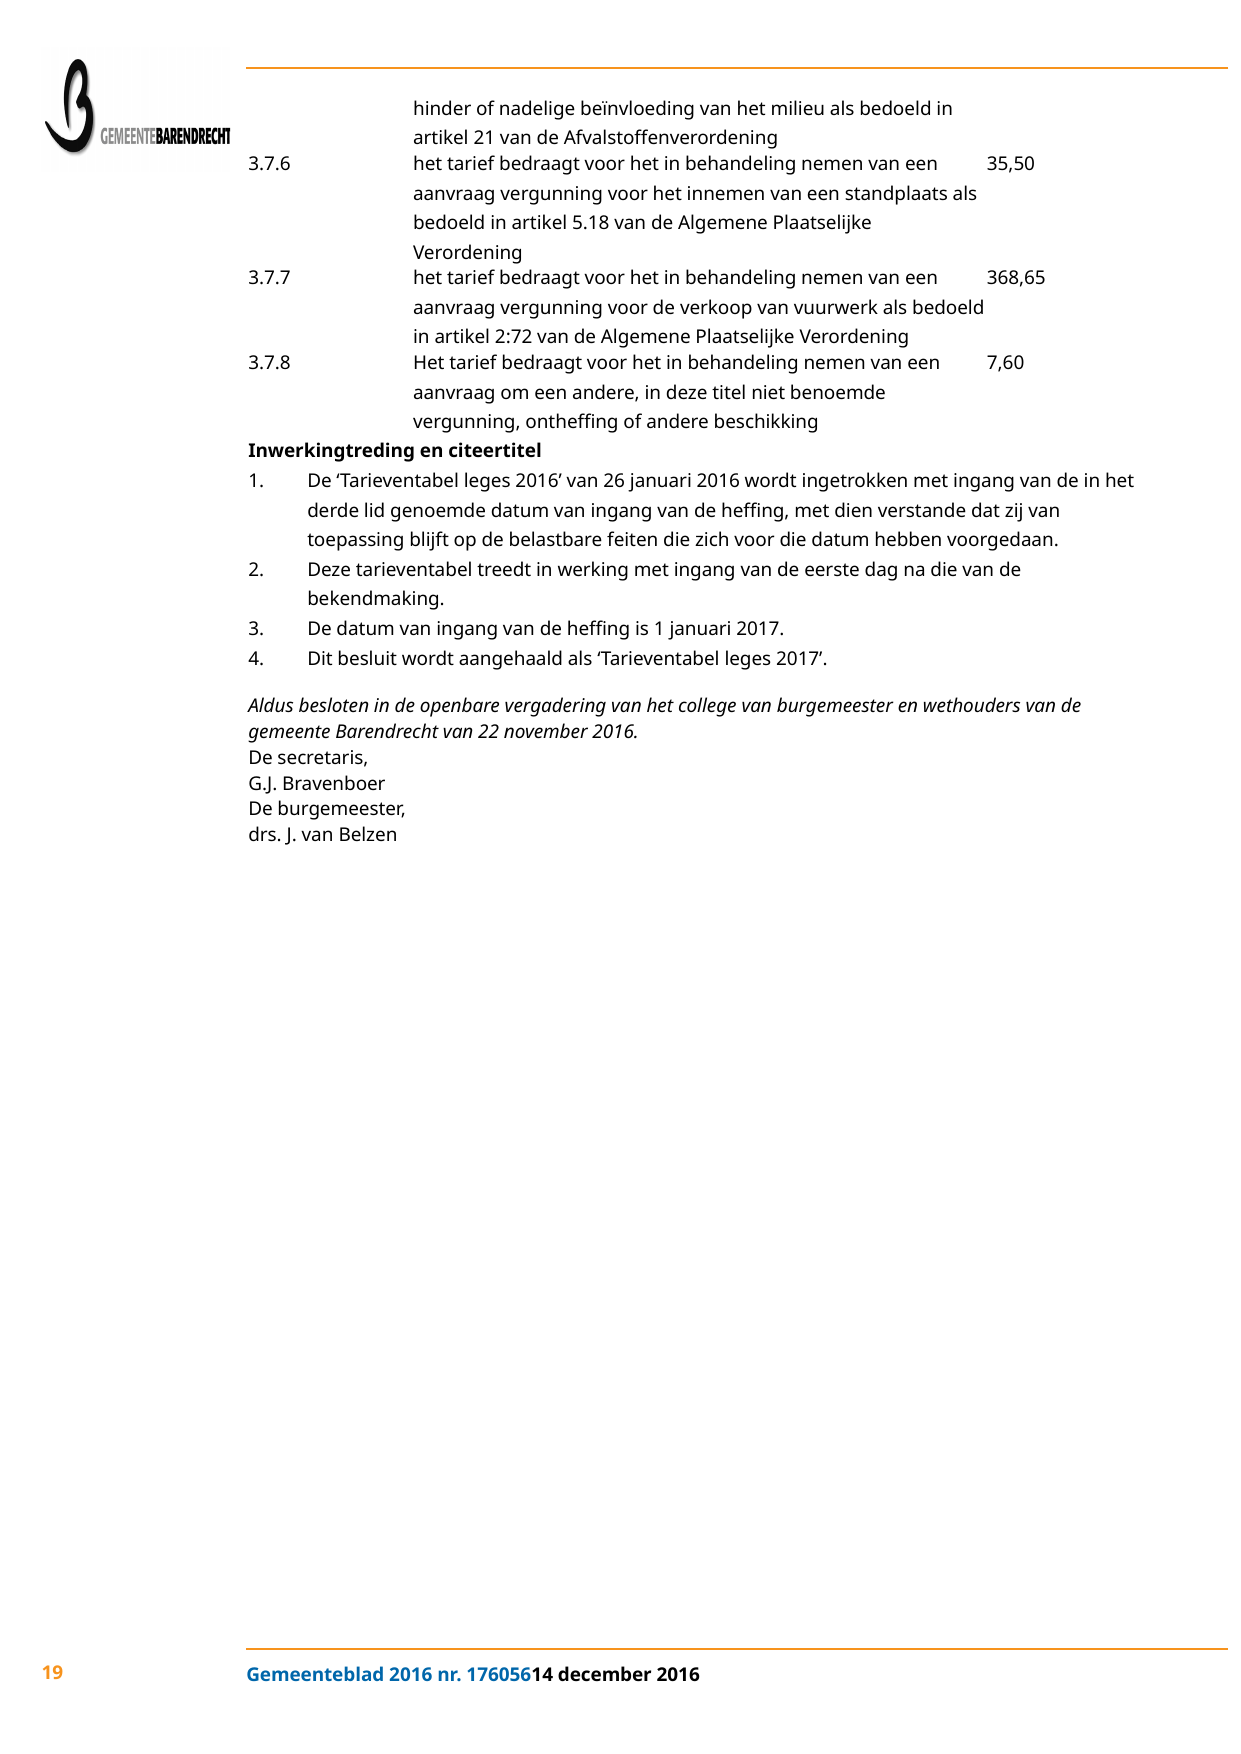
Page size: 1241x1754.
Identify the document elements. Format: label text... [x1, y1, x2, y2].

table_cell [987, 95, 1152, 150]
table_cell het tarief bedraagt voor het in behandeling nemen van een aanvraag vergunning voor de verkoop van vuurwerk als bedoeld in artikel 2:72 van de Algemene Plaatselijke Verordening [413, 265, 987, 349]
table_cell 3.7.8 [248, 350, 413, 434]
list De datum van ingang van de heffing is 1 januari 2017. [248, 615, 1152, 641]
table_cell 3.7.6 [248, 150, 413, 264]
list De ‘Tarieventabel leges 2016’ van 26 januari 2016 wordt ingetrokken met ingang van de in het derde lid genoemde datum van ingang van de heffing, met dien verstande dat zij van toepassing blijft op de belastbare feiten die zich voor die datum hebben voorgedaan. [248, 467, 1152, 552]
text Aldus besloten in de openbare vergadering van het college van burgemeester en wethouders van de gemeente Barendrecht van 22 november 2016. [248, 692, 1152, 744]
table_cell 3.7.7 [248, 265, 413, 349]
text G.J. Bravenboer [248, 770, 1152, 795]
table_cell 35,50 [987, 150, 1152, 264]
text De burgemeester, [248, 795, 1152, 821]
list Deze tarieventabel treedt in werking met ingang van de eerste dag na die van de bekendmaking. [248, 556, 1152, 611]
text Inwerkingtreding en citeertitel [248, 438, 1152, 463]
text drs. J. van Belzen [248, 821, 1152, 847]
table_cell het tarief bedraagt voor het in behandeling nemen van een aanvraag vergunning voor het innemen van een standplaats als bedoeld in artikel 5.18 van de Algemene Plaatselijke Verordening [413, 150, 987, 264]
text De secretaris, [248, 744, 1152, 770]
table_cell [248, 95, 413, 150]
table_cell 7,60 [987, 350, 1152, 434]
table_cell Het tarief bedraagt voor het in behandeling nemen van een aanvraag om een andere, in deze titel niet benoemde vergunning, ontheffing of andere beschikking [413, 350, 987, 434]
list Dit besluit wordt aangehaald als ‘Tarieventabel leges 2017’. [248, 645, 1152, 670]
table_cell hinder of nadelige beïnvloeding van het milieu als bedoeld in artikel 21 van de Afvalstoffenverordening [413, 95, 987, 150]
table_cell 368,65 [987, 265, 1152, 349]
picture [41, 47, 231, 172]
